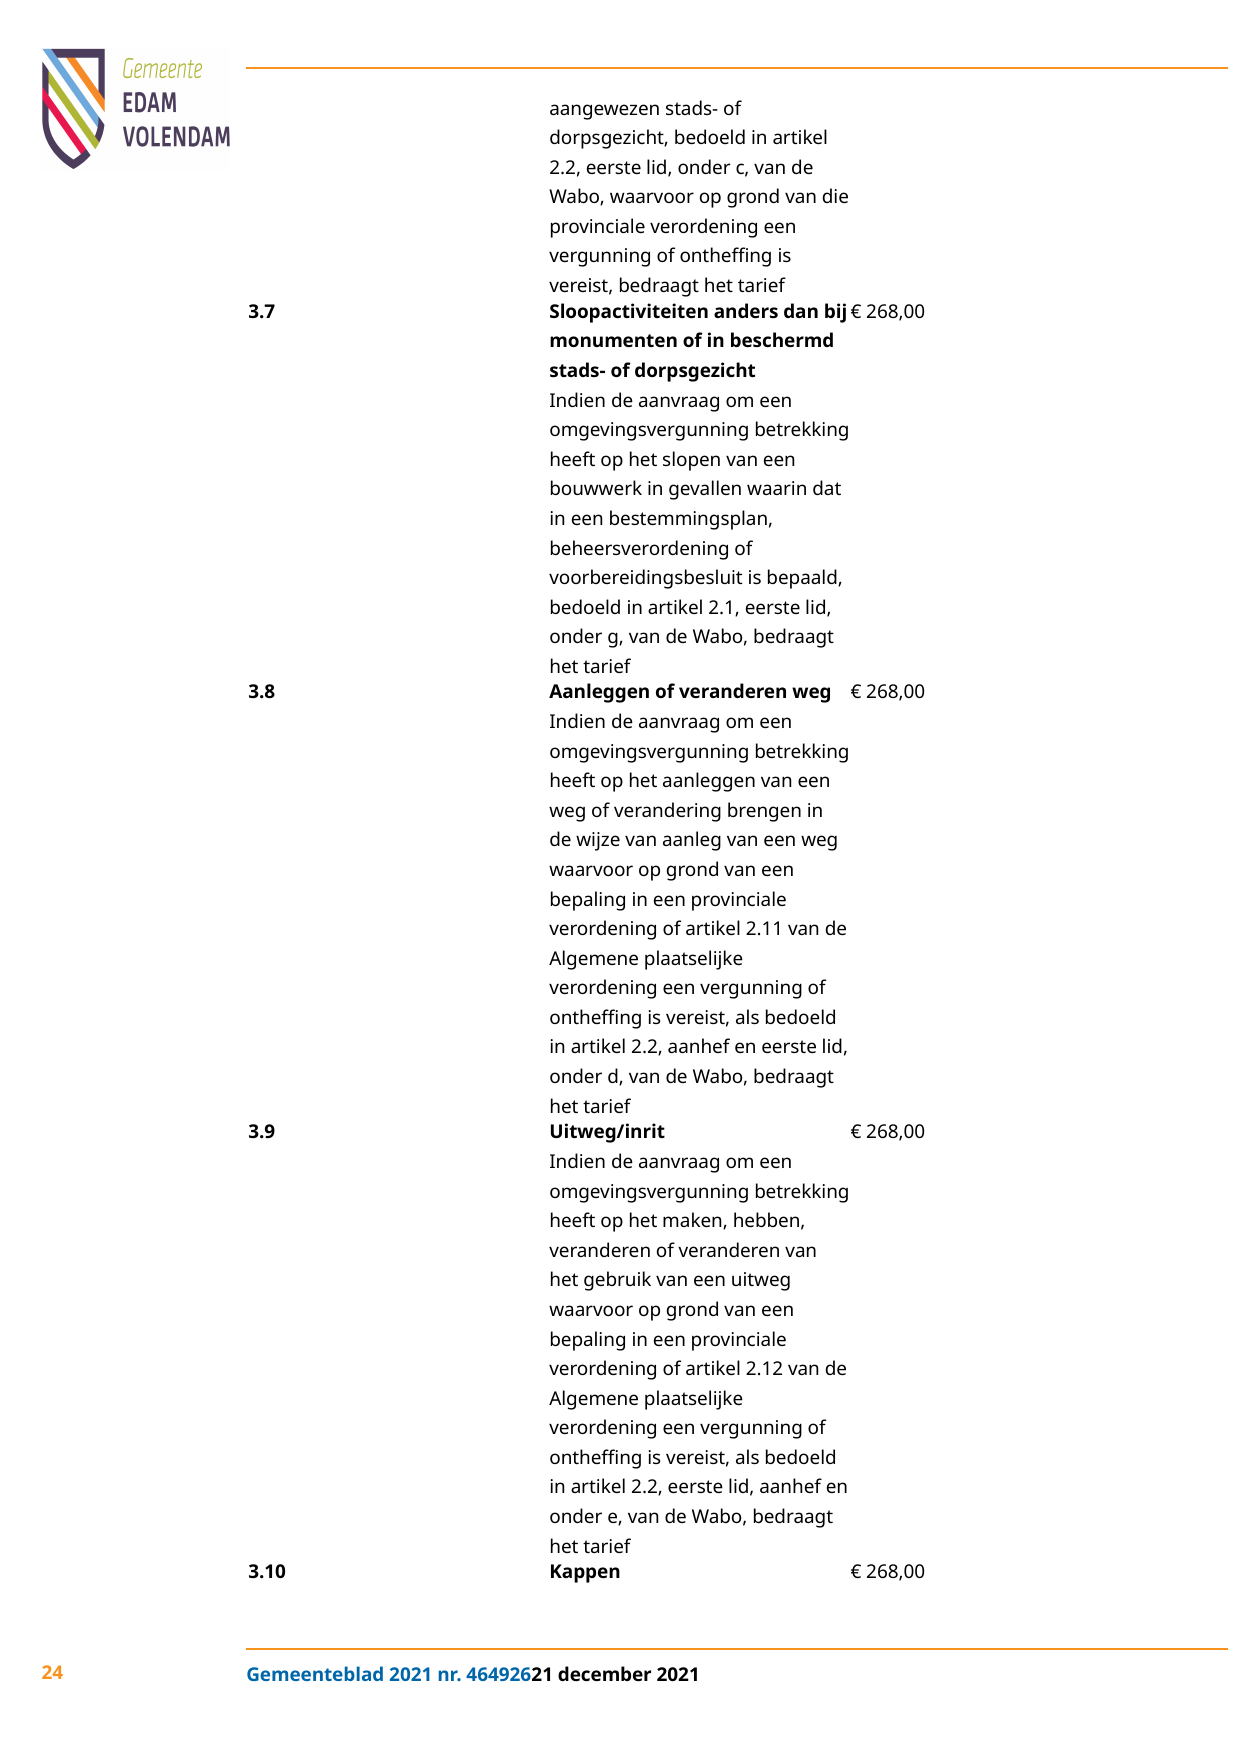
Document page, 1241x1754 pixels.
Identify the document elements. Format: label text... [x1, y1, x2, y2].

picture [41, 47, 231, 172]
table_cell € 268,00 [850, 1559, 1152, 1584]
table_cell € 268,00 [850, 298, 1152, 679]
table_cell Kappen [549, 1559, 850, 1584]
table_cell 3.10 [248, 1559, 549, 1584]
table_cell 3.8 [248, 679, 549, 1119]
table_cell 3.7 [248, 298, 549, 679]
table_cell 3.9 [248, 1119, 549, 1558]
table_cell [850, 95, 1152, 298]
table_cell Uitweg/inrit Indien de aanvraag om een omgevingsvergunning betrekking heeft op het maken, hebben, veranderen of veranderen van het gebruik van een uitweg waarvoor op grond van een bepaling in een provinciale verordening of artikel 2.12 van de Algemene plaatselijke verordening een vergunning of ontheffing is vereist, als bedoeld in artikel 2.2, eerste lid, aanhef en onder e, van de Wabo, bedraagt het tarief [549, 1119, 850, 1558]
table_cell € 268,00 [850, 1119, 1152, 1558]
table_cell Sloopactiviteiten anders dan bij monumenten of in beschermd stads- of dorpsgezicht Indien de aanvraag om een omgevingsvergunning betrekking heeft op het slopen van een bouwwerk in gevallen waarin dat in een bestemmingsplan, beheersverordening of voorbereidingsbesluit is bepaald, bedoeld in artikel 2.1, eerste lid, onder g, van de Wabo, bedraagt het tarief [549, 298, 850, 679]
table_cell aangewezen stads- of dorpsgezicht, bedoeld in artikel 2.2, eerste lid, onder c, van de Wabo, waarvoor op grond van die provinciale verordening een vergunning of ontheffing is vereist, bedraagt het tarief [549, 95, 850, 298]
table_cell € 268,00 [850, 679, 1152, 1119]
table_cell Aanleggen of veranderen weg Indien de aanvraag om een omgevingsvergunning betrekking heeft op het aanleggen van een weg of verandering brengen in de wijze van aanleg van een weg waarvoor op grond van een bepaling in een provinciale verordening of artikel 2.11 van de Algemene plaatselijke verordening een vergunning of ontheffing is vereist, als bedoeld in artikel 2.2, aanhef en eerste lid, onder d, van de Wabo, bedraagt het tarief [549, 679, 850, 1119]
table_cell [248, 95, 549, 298]
